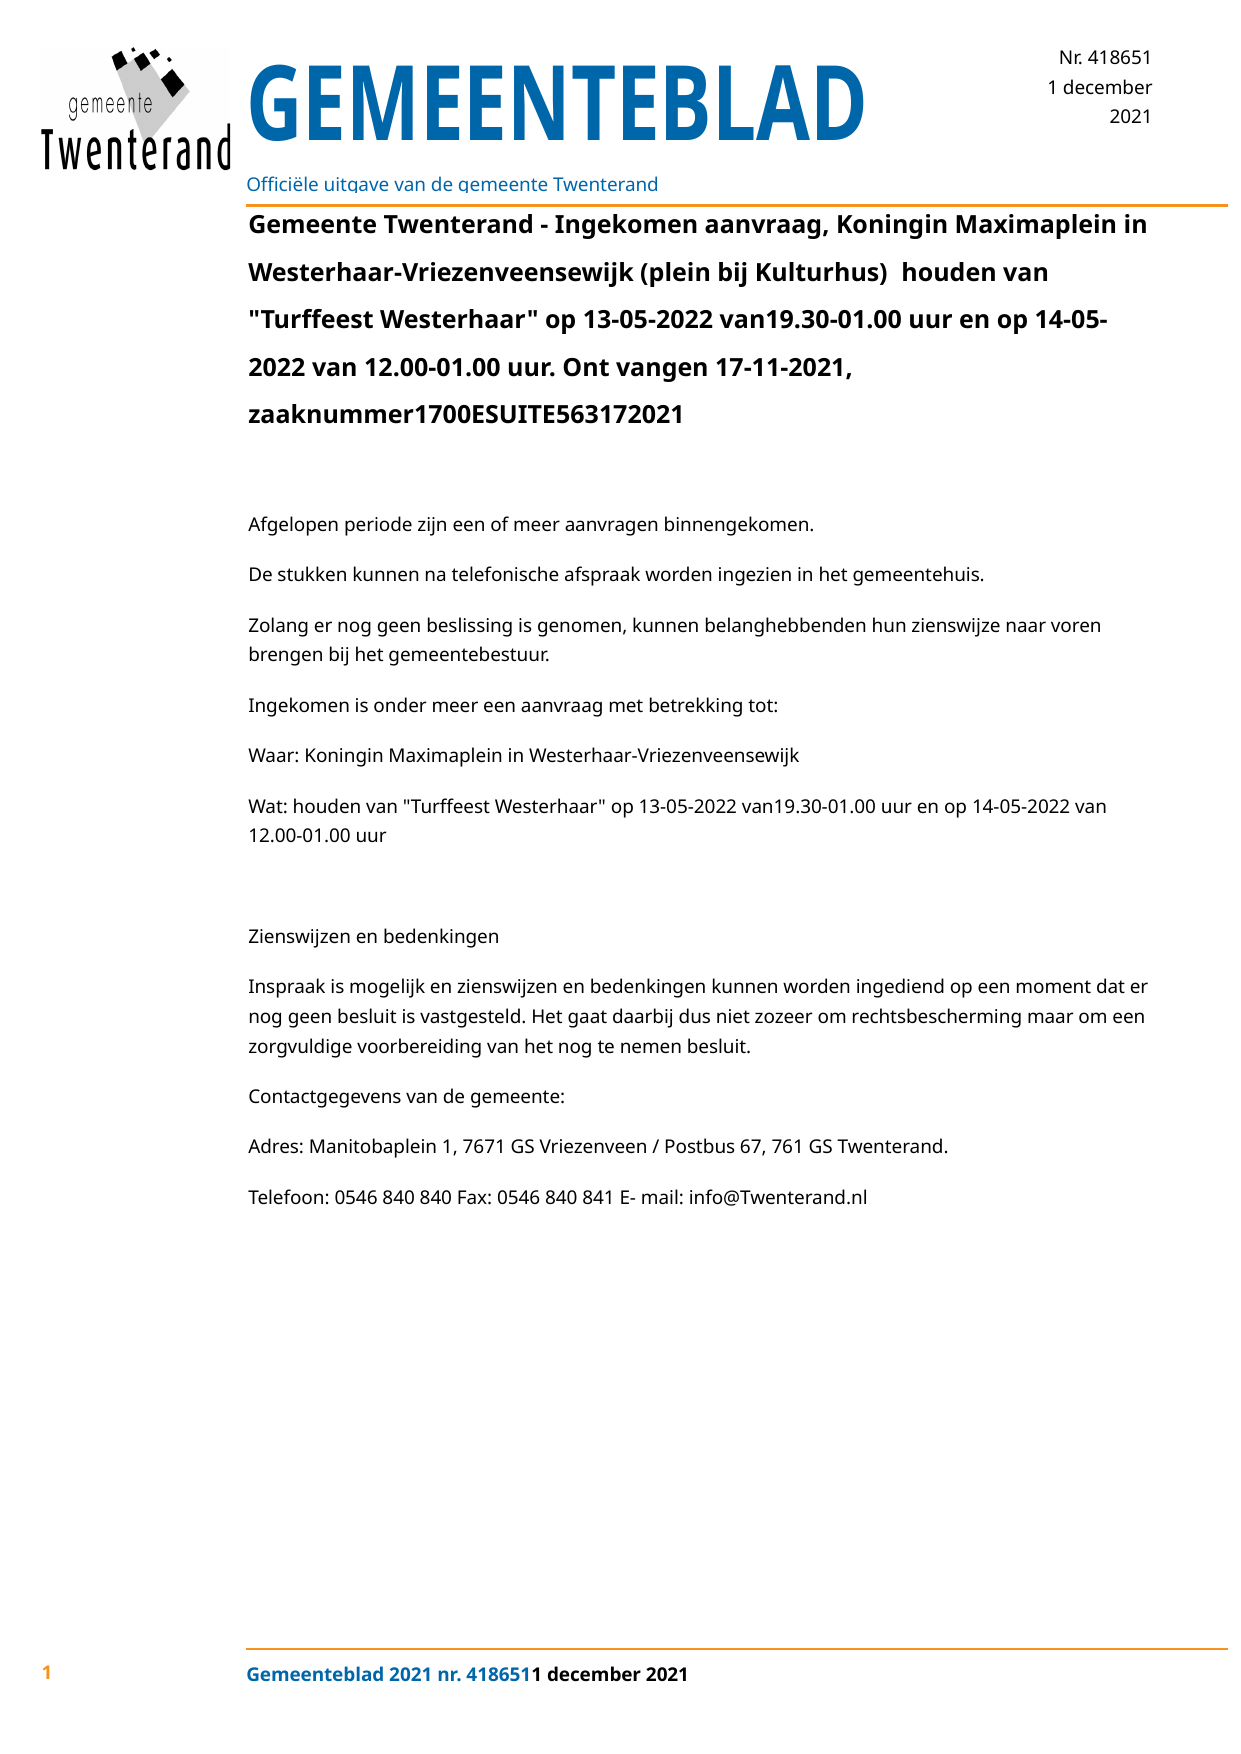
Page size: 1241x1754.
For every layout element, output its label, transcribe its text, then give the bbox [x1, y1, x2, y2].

text Telefoon: 0546 840 840 Fax: 0546 840 841 E- mail: info@Twenterand.nl [248, 1184, 1152, 1210]
text De stukken kunnen na telefonische afspraak worden ingezien in het gemeentehuis. [248, 562, 1152, 587]
text Gemeente Twenterand - Ingekomen aanvraag, Koningin Maximaplein in Westerhaar-Vriezenveensewijk (plein bij Kulturhus) houden van "Turffeest Westerhaar" op 13-05-2022 van19.30-01.00 uur en op 14-05-2022 van 12.00-01.00 uur. Ont vangen 17-11-2021, zaaknummer1700ESUITE563172021 [248, 207, 1152, 431]
picture [41, 47, 231, 172]
text Afgelopen periode zijn een of meer aanvragen binnengekomen. [248, 511, 1152, 537]
text Wat: houden van "Turffeest Westerhaar" op 13-05-2022 van19.30-01.00 uur en op 14-05-2022 van 12.00-01.00 uur [248, 793, 1152, 848]
text Contactgegevens van de gemeente: [248, 1083, 1152, 1109]
text Inspraak is mogelijk en zienswijzen en bedenkingen kunnen worden ingediend op een moment dat er nog geen besluit is vastgesteld. Het gaat daarbij dus niet zozeer om rechtsbescherming maar om een zorgvuldige voorbereiding van het nog te nemen besluit. [248, 974, 1152, 1058]
text Zolang er nog geen beslissing is genomen, kunnen belanghebbenden hun zienswijze naar voren brengen bij het gemeentebestuur. [248, 612, 1152, 667]
text Waar: Koningin Maximaplein in Westerhaar-Vriezenveensewijk [248, 742, 1152, 768]
text Zienswijzen en bedenkingen [248, 923, 1152, 949]
text Adres: Manitobaplein 1, 7671 GS Vriezenveen / Postbus 67, 761 GS Twenterand. [248, 1134, 1152, 1159]
text Ingekomen is onder meer een aanvraag met betrekking tot: [248, 692, 1152, 718]
